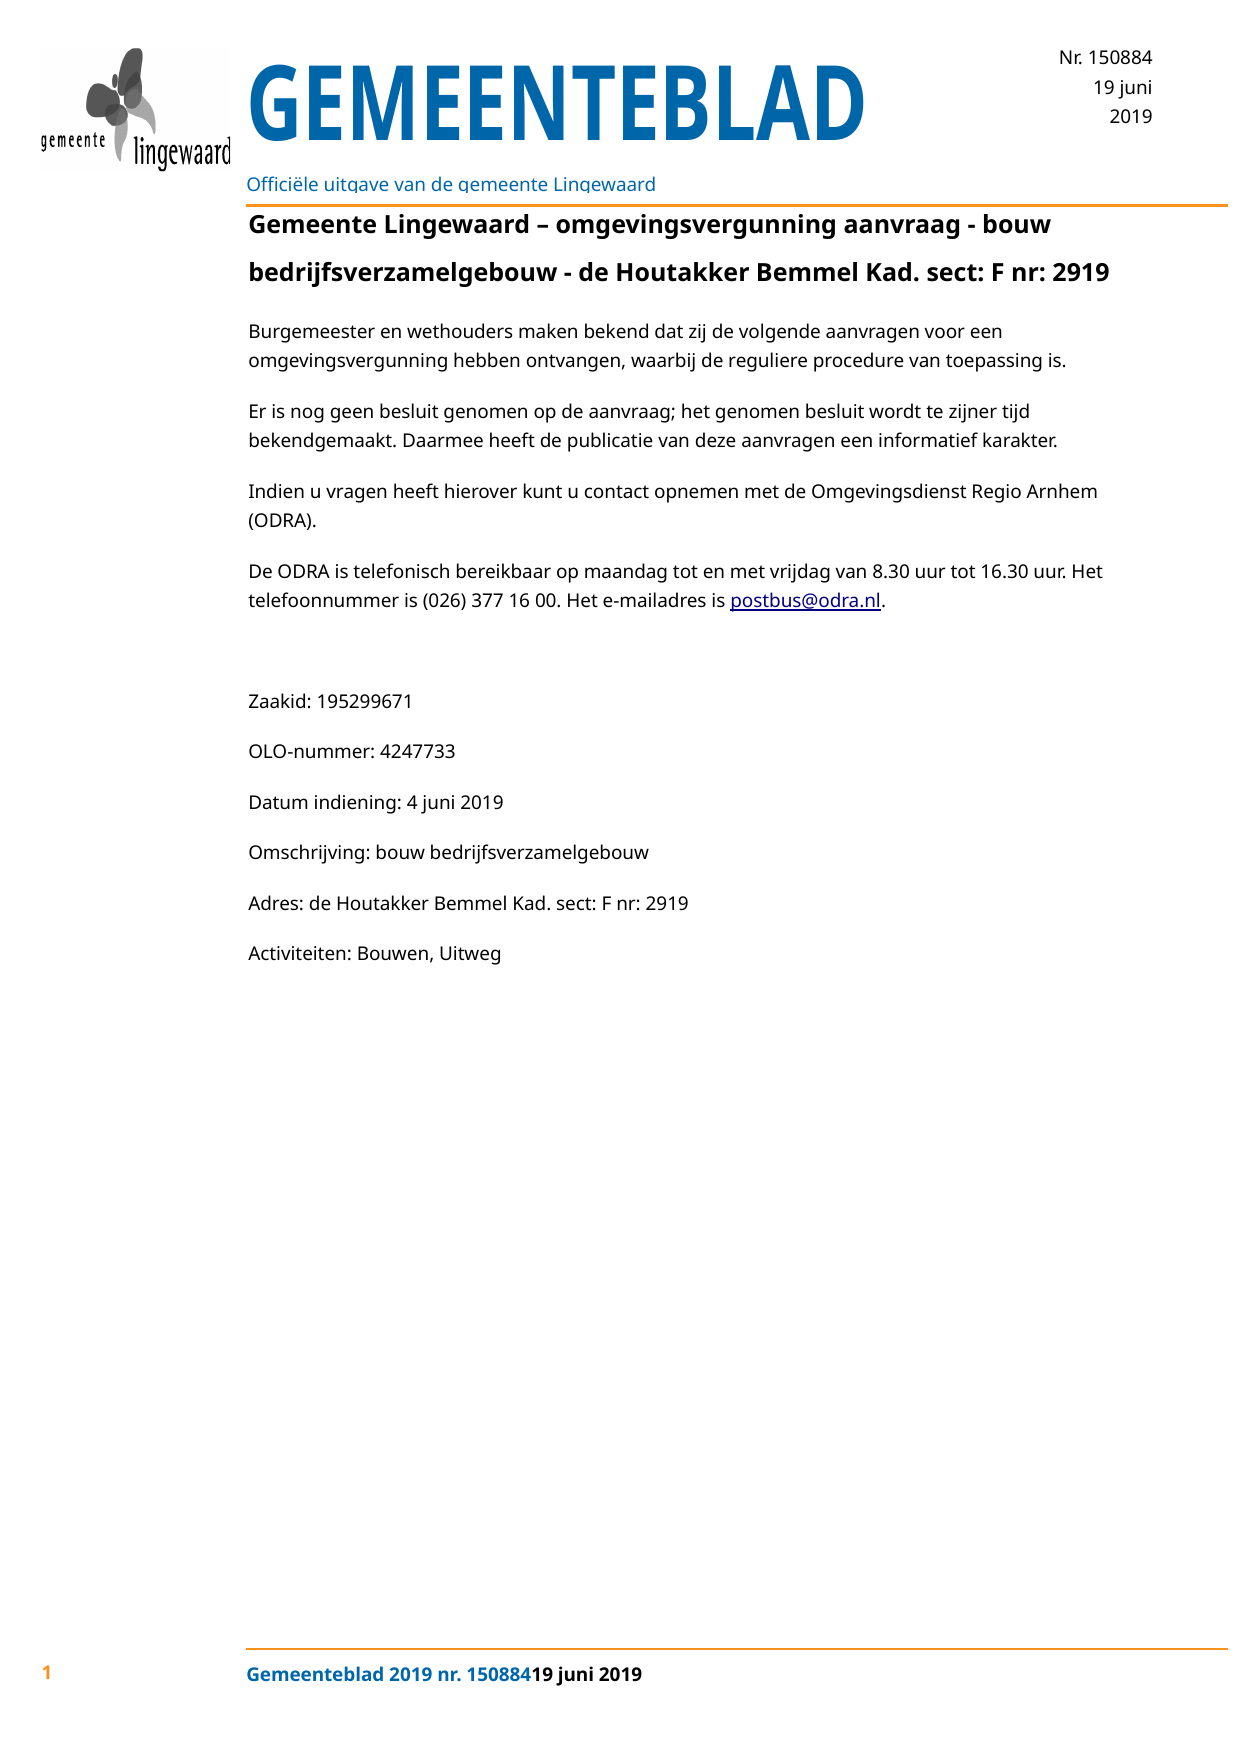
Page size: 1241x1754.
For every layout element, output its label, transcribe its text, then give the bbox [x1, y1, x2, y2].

text Activiteiten: Bouwen, Uitweg [248, 940, 1152, 966]
text De ODRA is telefonisch bereikbaar op maandag tot en met vrijdag van 8.30 uur tot 16.30 uur. Het telefoonnummer is (026) 377 16 00. Het e-mailadres is postbus@odra.nl. [248, 558, 1152, 613]
picture [41, 47, 231, 172]
text Burgemeester en wethouders maken bekend dat zij de volgende aanvragen voor een omgevingsvergunning hebben ontvangen, waarbij de reguliere procedure van toepassing is. [248, 318, 1152, 373]
text Datum indiening: 4 juni 2019 [248, 789, 1152, 815]
text Gemeente Lingewaard – omgevingsvergunning aanvraag - bouw bedrijfsverzamelgebouw - de Houtakker Bemmel Kad. sect: F nr: 2919 [248, 207, 1152, 288]
text Zaakid: 195299671 [248, 688, 1152, 714]
text Omschrijving: bouw bedrijfsverzamelgebouw [248, 839, 1152, 865]
text Er is nog geen besluit genomen op de aanvraag; het genomen besluit wordt te zijner tijd bekendgemaakt. Daarmee heeft de publicatie van deze aanvragen een informatief karakter. [248, 398, 1152, 453]
text Indien u vragen heeft hierover kunt u contact opnemen met de Omgevingsdienst Regio Arnhem (ODRA). [248, 478, 1152, 533]
text OLO-nummer: 4247733 [248, 739, 1152, 764]
text Adres: de Houtakker Bemmel Kad. sect: F nr: 2919 [248, 890, 1152, 916]
